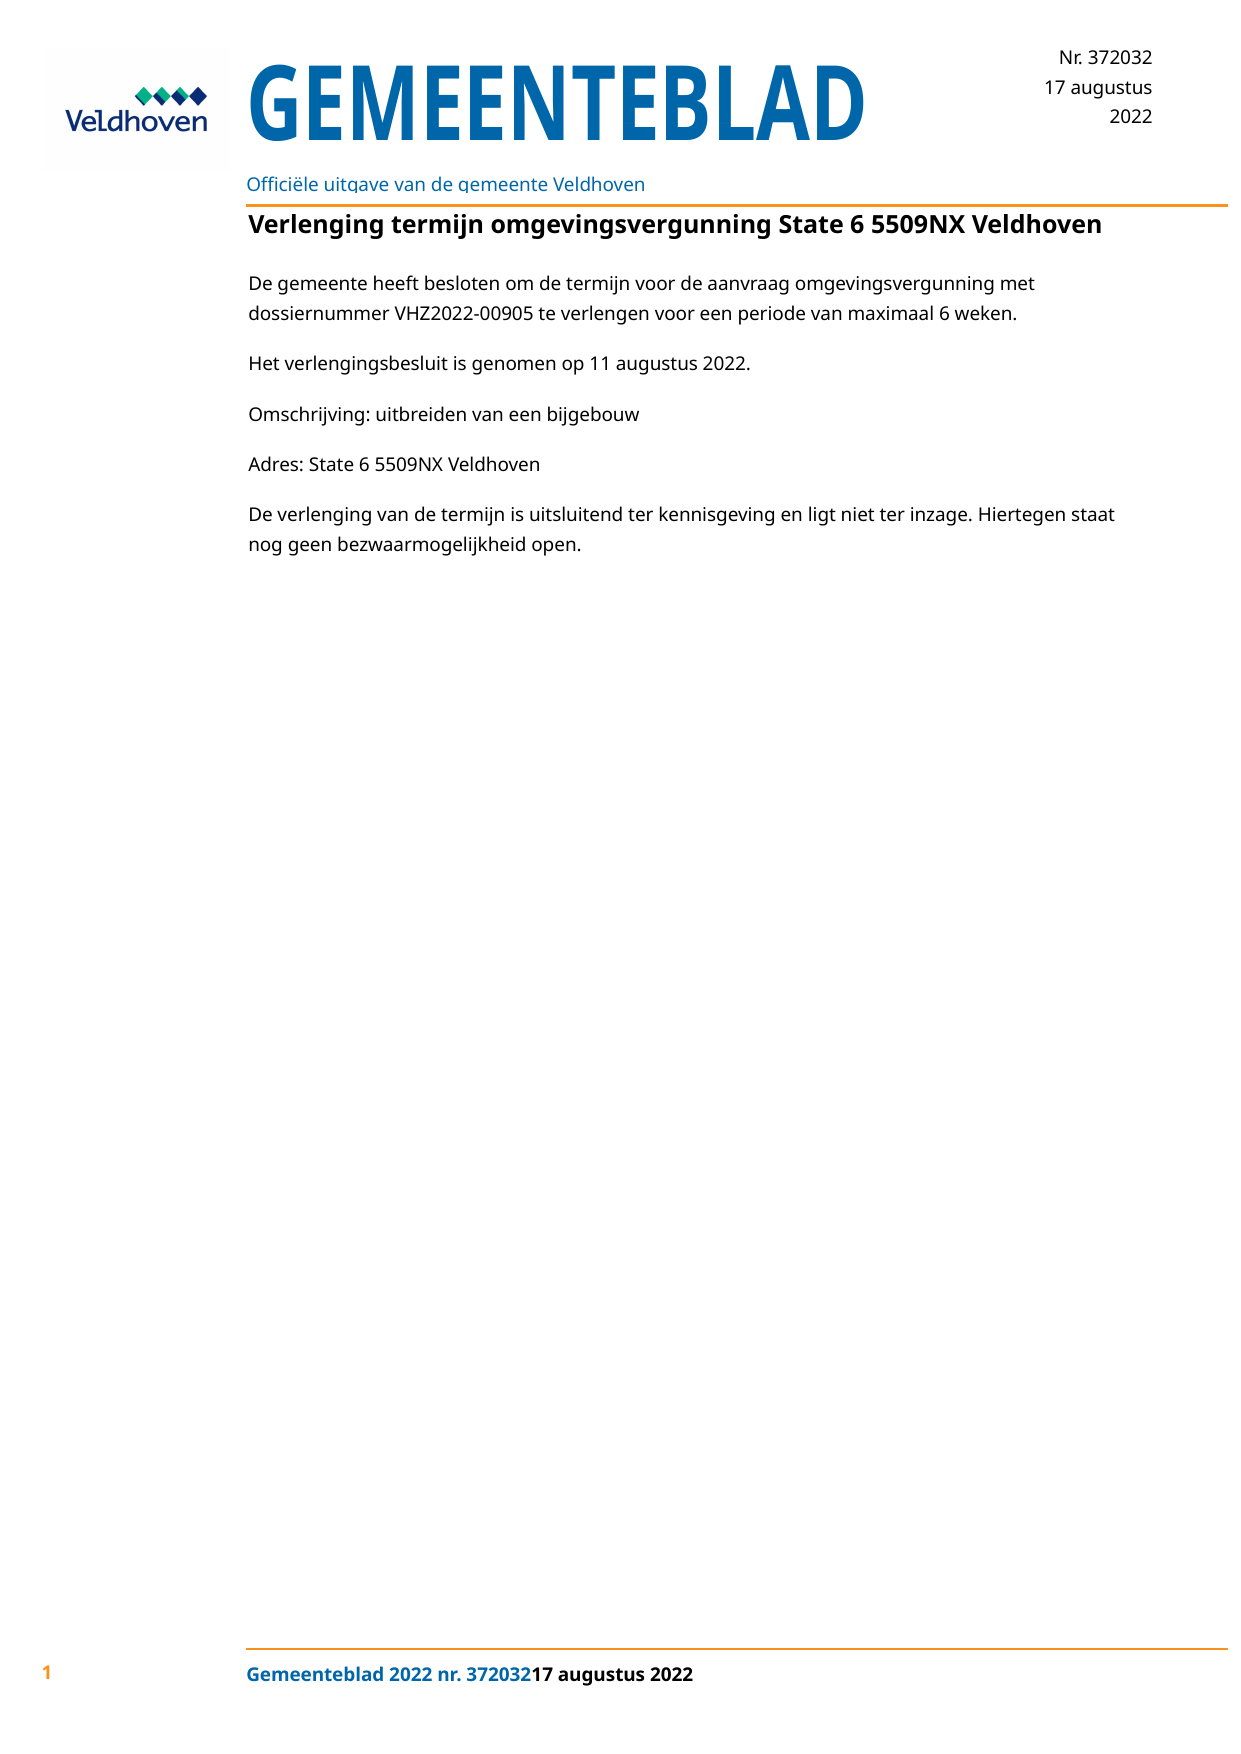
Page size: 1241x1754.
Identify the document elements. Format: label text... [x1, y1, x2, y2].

text De verlenging van de termijn is uitsluitend ter kennisgeving en ligt niet ter inzage. Hiertegen staat nog geen bezwaarmogelijkheid open. [248, 502, 1152, 557]
text Omschrijving: uitbreiden van een bijgebouw [248, 401, 1152, 426]
text Verlenging termijn omgevingsvergunning State 6 5509NX Veldhoven [248, 207, 1152, 241]
picture [41, 47, 231, 172]
text Het verlengingsbesluit is genomen op 11 augustus 2022. [248, 350, 1152, 376]
text Adres: State 6 5509NX Veldhoven [248, 451, 1152, 477]
text De gemeente heeft besloten om de termijn voor de aanvraag omgevingsvergunning met dossiernummer VHZ2022-00905 te verlengen voor een periode van maximaal 6 weken. [248, 270, 1152, 326]
